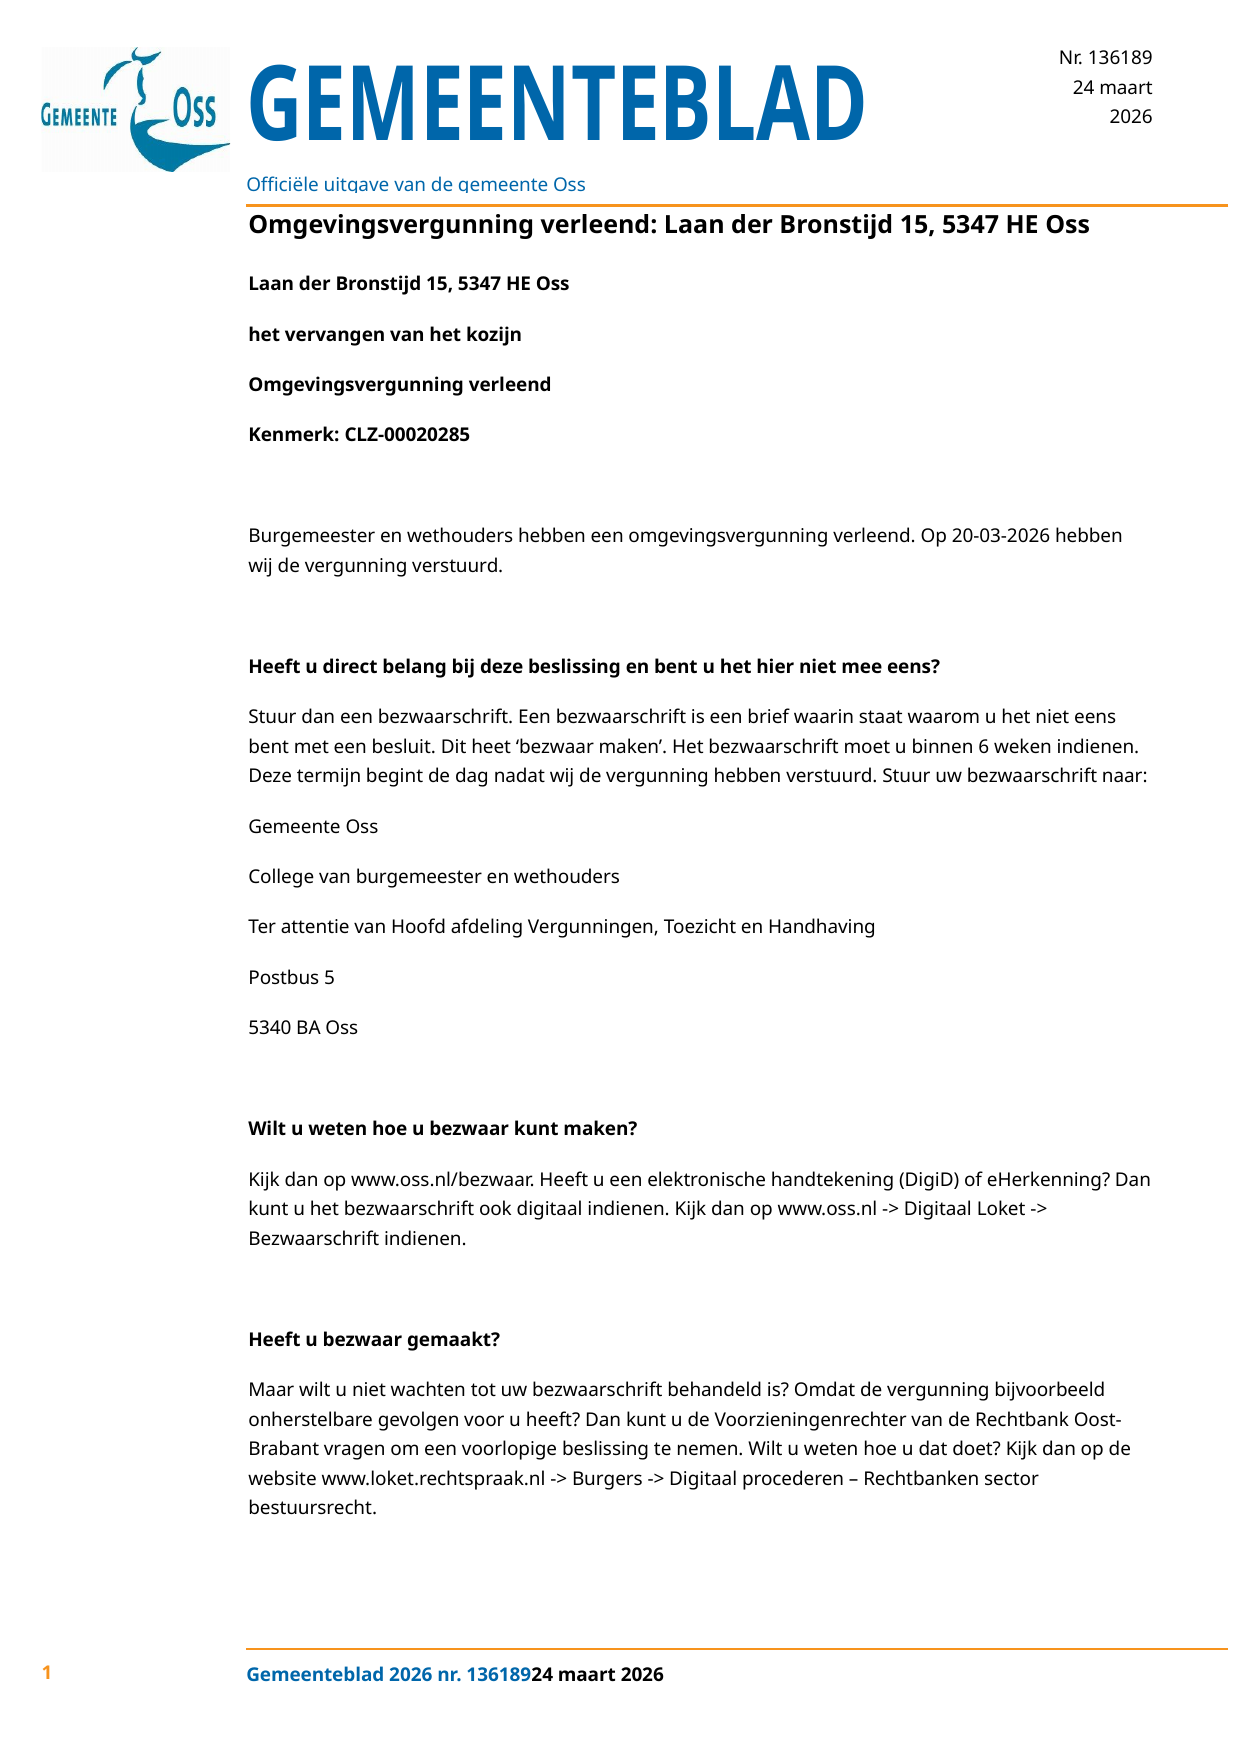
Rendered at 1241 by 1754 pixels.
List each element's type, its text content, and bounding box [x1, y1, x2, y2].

text Laan der Bronstijd 15, 5347 HE Oss [248, 270, 1152, 296]
text Maar wilt u niet wachten tot uw bezwaarschrift behandeld is? Omdat de vergunning bijvoorbeeld onherstelbare gevolgen voor u heeft? Dan kunt u de Voorzieningenrechter van de Rechtbank Oost-Brabant vragen om een voorlopige beslissing te nemen. Wilt u weten hoe u dat doet? Kijk dan op de website www.loket.rechtspraak.nl -> Burgers -> Digitaal procederen – Rechtbanken sector bestuursrecht. [248, 1376, 1152, 1520]
text 5340 BA Oss [248, 1014, 1152, 1040]
text het vervangen van het kozijn [248, 321, 1152, 346]
text Postbus 5 [248, 964, 1152, 990]
text Kijk dan op www.oss.nl/bezwaar. Heeft u een elektronische handtekening (DigiD) of eHerkenning? Dan kunt u het bezwaarschrift ook digitaal indienen. Kijk dan op www.oss.nl -> Digitaal Loket -> Bezwaarschrift indienen. [248, 1166, 1152, 1251]
text College van burgemeester en wethouders [248, 863, 1152, 889]
text Gemeente Oss [248, 813, 1152, 838]
text Stuur dan een bezwaarschrift. Een bezwaarschrift is een brief waarin staat waarom u het niet eens bent met een besluit. Dit heet ‘bezwaar maken’. Het bezwaarschrift moet u binnen 6 weken indienen. Deze termijn begint de dag nadat wij de vergunning hebben verstuurd. Stuur uw bezwaarschrift naar: [248, 703, 1152, 788]
text Ter attentie van Hoofd afdeling Vergunningen, Toezicht en Handhaving [248, 914, 1152, 939]
text Burgemeester en wethouders hebben een omgevingsvergunning verleend. Op 20-03-2026 hebben wij de vergunning verstuurd. [248, 522, 1152, 578]
picture [41, 47, 231, 172]
text Heeft u direct belang bij deze beslissing en bent u het hier niet mee eens? [248, 653, 1152, 678]
text Wilt u weten hoe u bezwaar kunt maken? [248, 1115, 1152, 1141]
text Kenmerk: CLZ-00020285 [248, 422, 1152, 447]
text Omgevingsvergunning verleend: Laan der Bronstijd 15, 5347 HE Oss [248, 207, 1152, 241]
text Omgevingsvergunning verleend [248, 371, 1152, 397]
text Heeft u bezwaar gemaakt? [248, 1326, 1152, 1351]
